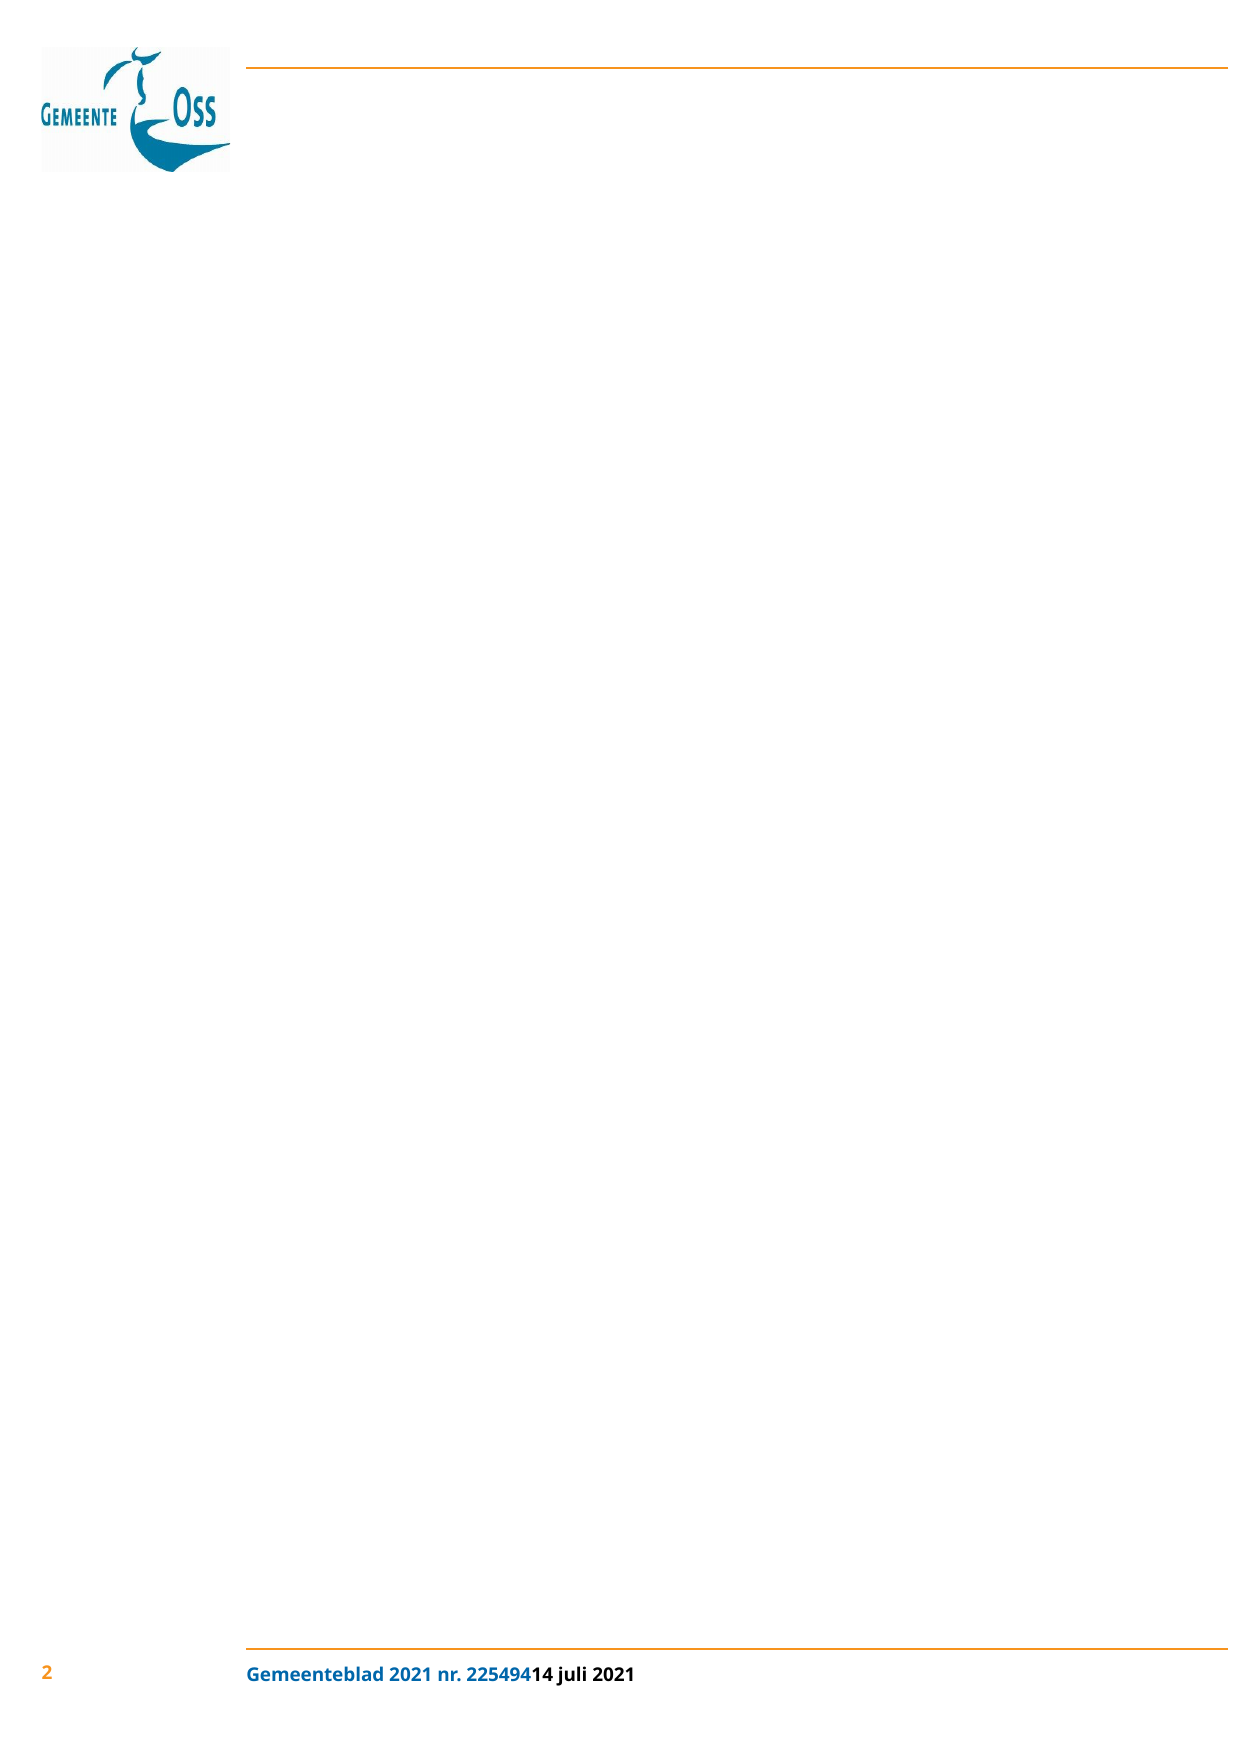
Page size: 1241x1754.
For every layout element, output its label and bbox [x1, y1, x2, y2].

picture [41, 47, 231, 172]
